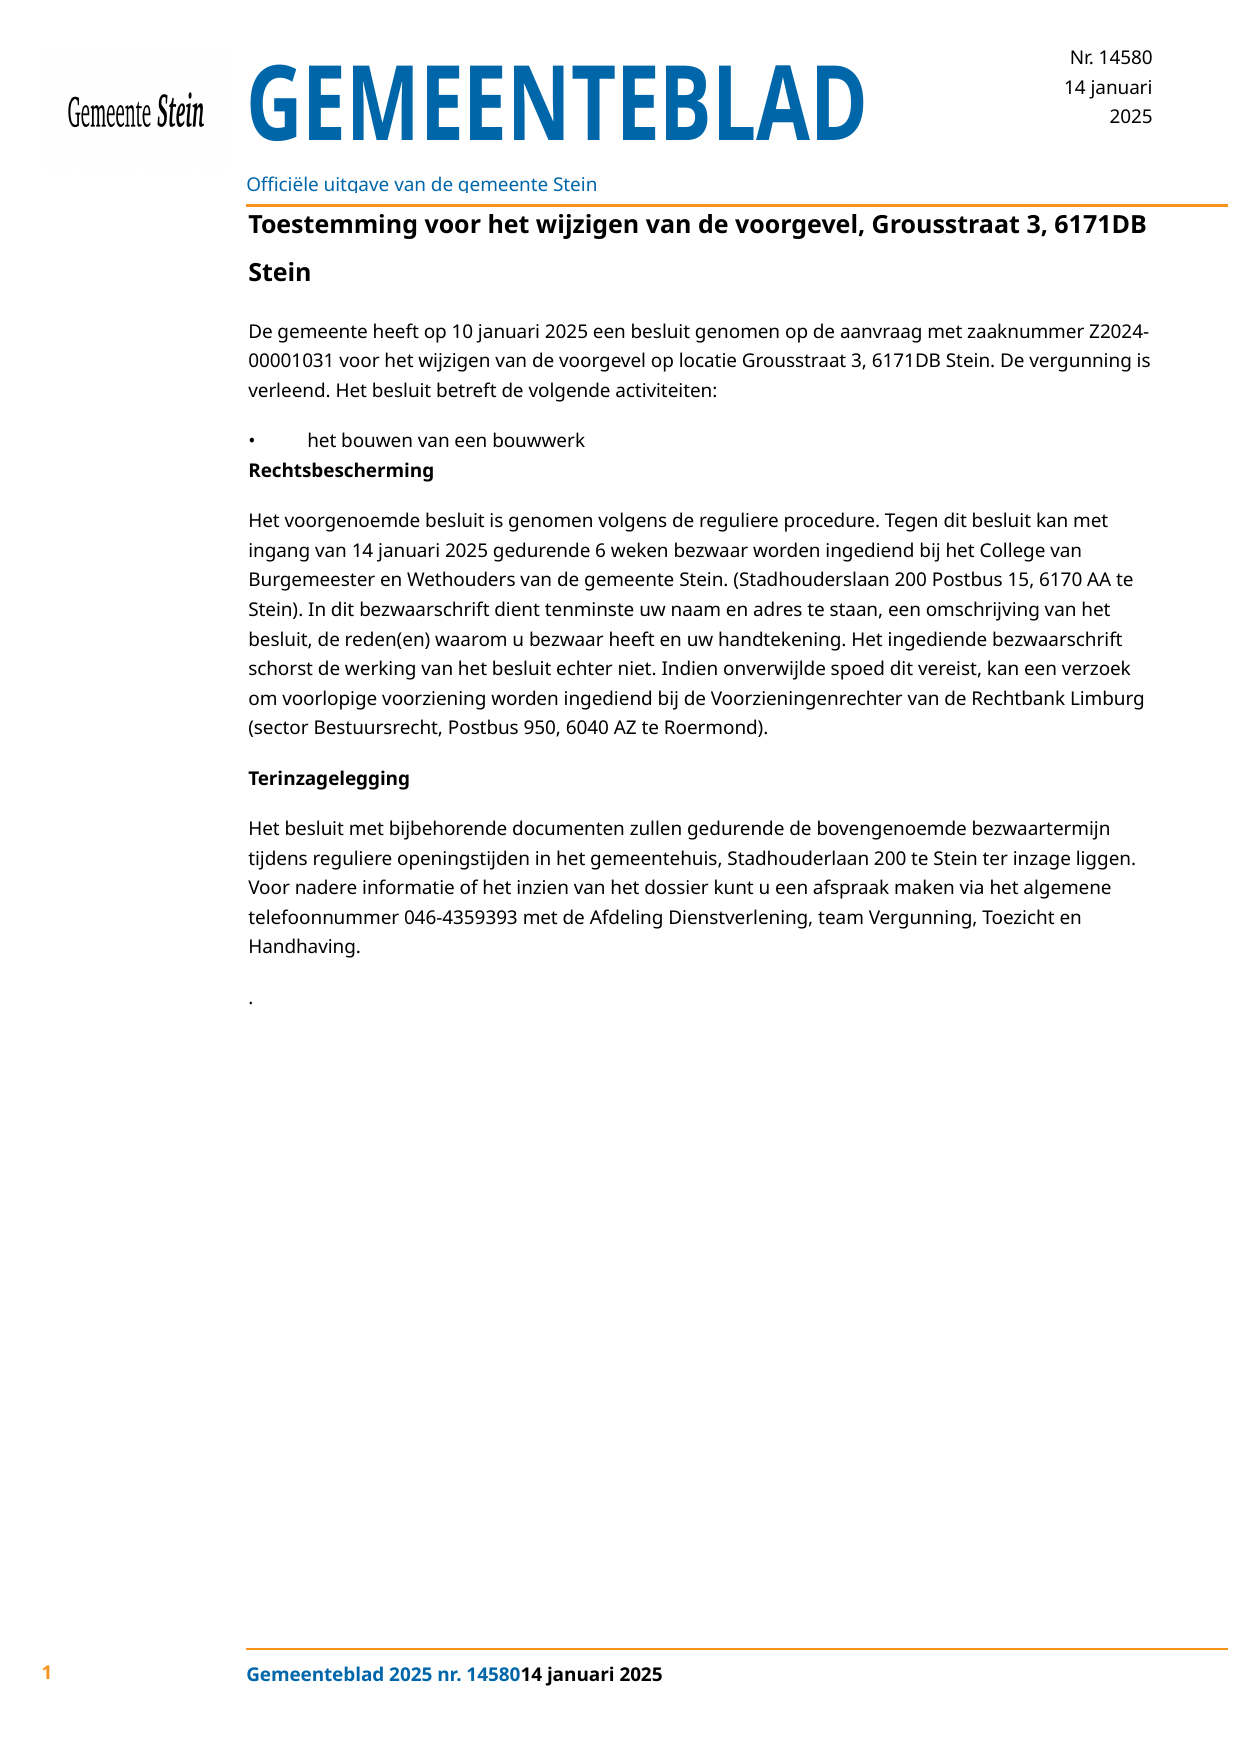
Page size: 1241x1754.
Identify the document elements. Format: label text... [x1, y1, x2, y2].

text De gemeente heeft op 10 januari 2025 een besluit genomen op de aanvraag met zaaknummer Z2024-00001031 voor het wijzigen van de voorgevel op locatie Grousstraat 3, 6171DB Stein. De vergunning is verleend. Het besluit betreft de volgende activiteiten: [248, 318, 1152, 403]
text Het voorgenoemde besluit is genomen volgens de reguliere procedure. Tegen dit besluit kan met ingang van 14 januari 2025 gedurende 6 weken bezwaar worden ingediend bij het College van Burgemeester en Wethouders van de gemeente Stein. (Stadhouderslaan 200 Postbus 15, 6170 AA te Stein). In dit bezwaarschrift dient tenminste uw naam en adres te staan, een omschrijving van het besluit, de reden(en) waarom u bezwaar heeft en uw handtekening. Het ingediende bezwaarschrift schorst de werking van het besluit echter niet. Indien onverwijlde spoed dit vereist, kan een verzoek om voorlopige voorziening worden ingediend bij de Voorzieningenrechter van de Rechtbank Limburg (sector Bestuursrecht, Postbus 950, 6040 AZ te Roermond). [248, 507, 1152, 740]
text Terinzagelegging [248, 765, 1152, 791]
text Rechtsbescherming [248, 457, 1152, 483]
text Toestemming voor het wijzigen van de voorgevel, Grousstraat 3, 6171DB Stein [248, 207, 1152, 288]
picture [41, 47, 231, 172]
text . [248, 984, 1152, 1010]
list het bouwen van een bouwwerk [248, 427, 1152, 453]
text Het besluit met bijbehorende documenten zullen gedurende de bovengenoemde bezwaartermijn tijdens reguliere openingstijden in het gemeentehuis, Stadhouderlaan 200 te Stein ter inzage liggen. Voor nadere informatie of het inzien van het dossier kunt u een afspraak maken via het algemene telefoonnummer 046-4359393 met de Afdeling Dienstverlening, team Vergunning, Toezicht en Handhaving. [248, 815, 1152, 959]
